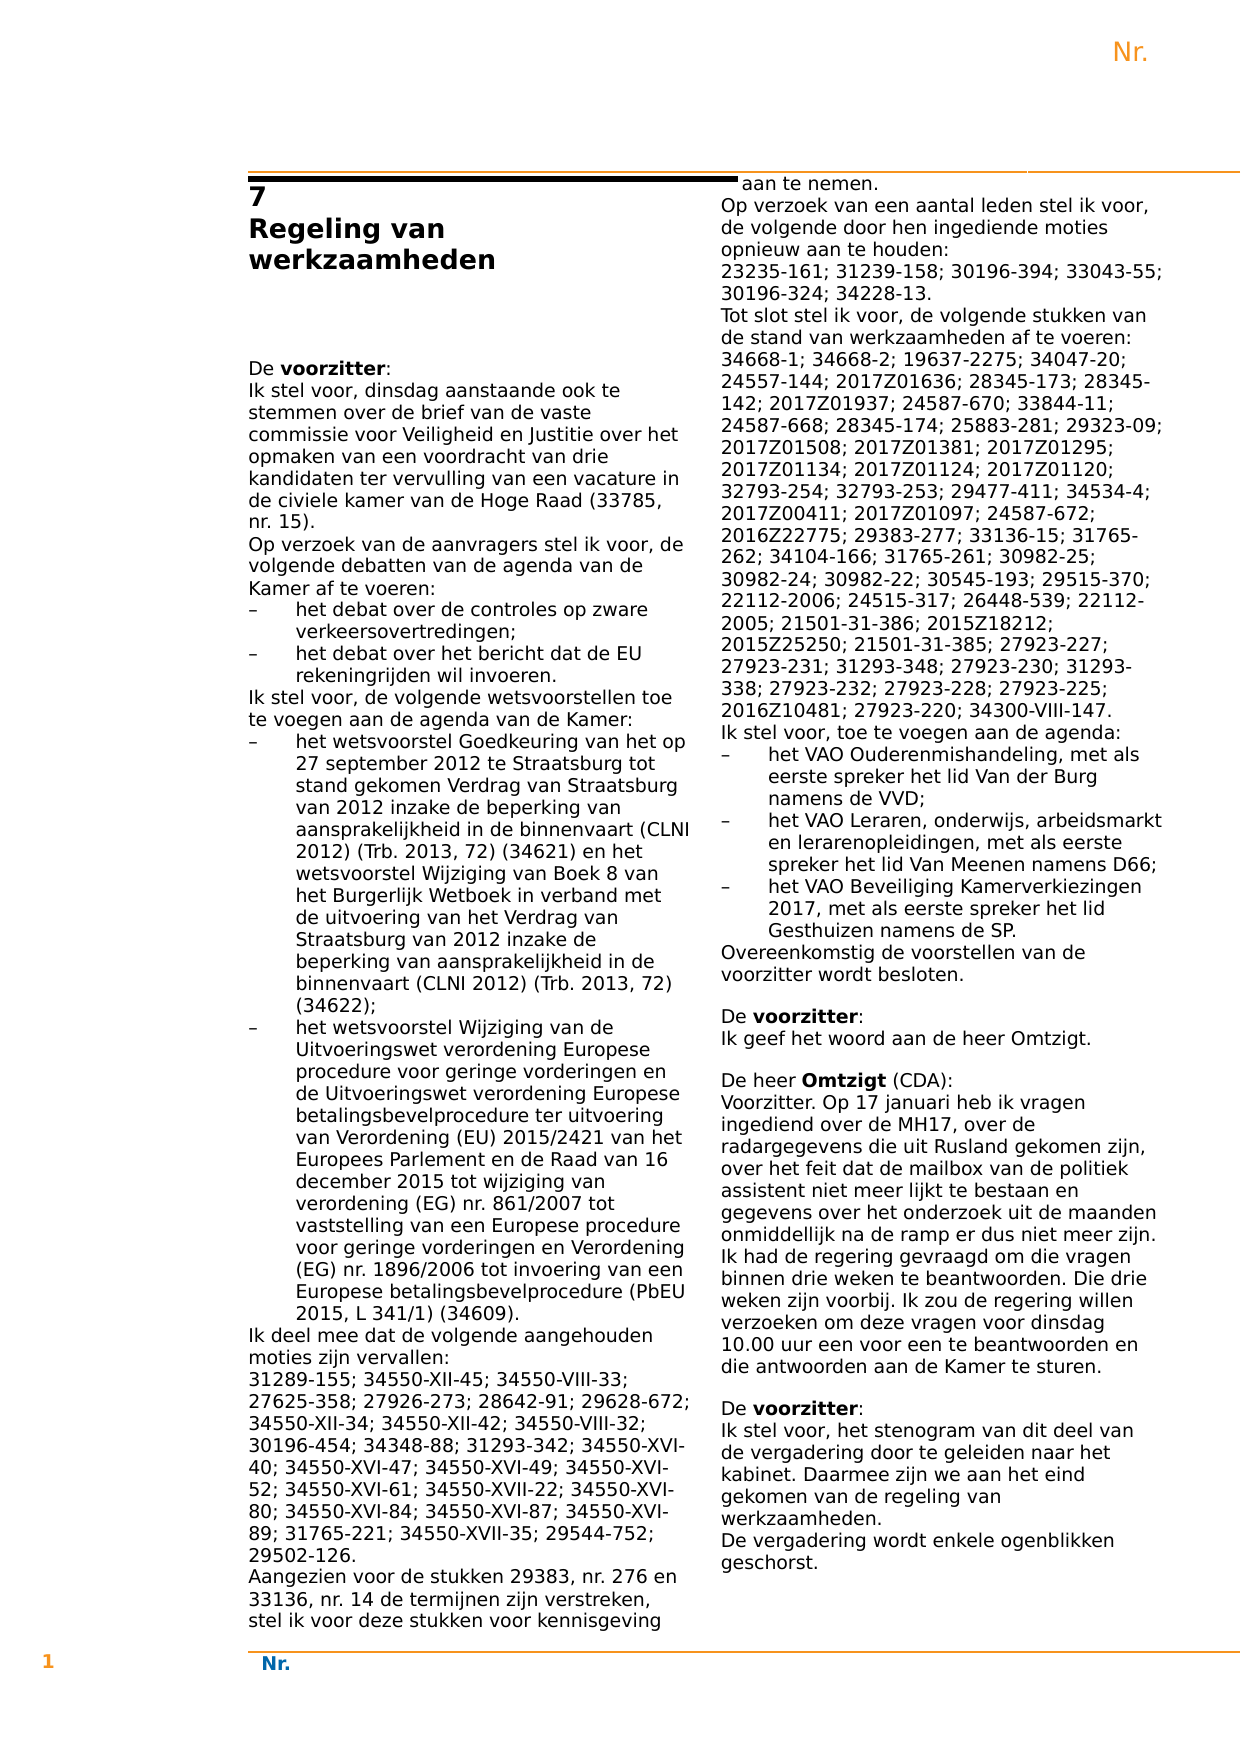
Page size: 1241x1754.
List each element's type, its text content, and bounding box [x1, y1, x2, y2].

text Tot slot stel ik voor, de volgende stukken van de stand van werkzaamheden af te voeren: [721, 305, 1163, 349]
text De voorzitter: [248, 358, 691, 379]
list het VAO Leraren, onderwijs, arbeidsmarkt en lerarenopleidingen, met als eerste spreker het lid Van Meenen namens D66; [721, 810, 1163, 876]
list het VAO Beveiliging Kamerverkiezingen 2017, met als eerste spreker het lid Gesthuizen namens de SP. [721, 876, 1163, 942]
text De voorzitter: [721, 1398, 1163, 1420]
text Voorzitter. Op 17 januari heb ik vragen ingediend over de MH17, over de radargegevens die uit Rusland gekomen zijn, over het feit dat de mailbox van de politiek assistent niet meer lijkt te bestaan en gegevens over het onderzoek uit de maanden onmiddellijk na de ramp er dus niet meer zijn. Ik had de regering gevraagd om die vragen binnen drie weken te beantwoorden. Die drie weken zijn voorbij. Ik zou de regering willen verzoeken om deze vragen voor dinsdag 10.00 uur een voor een te beantwoorden en die antwoorden aan de Kamer te sturen. [721, 1092, 1163, 1378]
text De voorzitter: [721, 1006, 1163, 1028]
list het debat over de controles op zware verkeersovertredingen; [248, 599, 691, 643]
text Op verzoek van de aanvragers stel ik voor, de volgende debatten van de agenda van de Kamer af te voeren: [248, 533, 691, 599]
text 23235-161; 31239-158; 30196-394; 33043-55; 30196-324; 34228-13. [721, 261, 1163, 305]
text 34668-1; 34668-2; 19637-2275; 34047-20; 24557-144; 2017Z01636; 28345-173; 28345-142; 2017Z01937; 24587-670; 33844-11; 24587-668; 28345-174; 25883-281; 29323-09; 2017Z01508; 2017Z01381; 2017Z01295; 2017Z01134; 2017Z01124; 2017Z01120; 32793-254; 32793-253; 29477-411; 34534-4; 2017Z00411; 2017Z01097; 24587-672; 2016Z22775; 29383-277; 33136-15; 31765-262; 34104-166; 31765-261; 30982-25; 30982-24; 30982-22; 30545-193; 29515-370; 22112-2006; 24515-317; 26448-539; 22112-2005; 21501-31-386; 2015Z18212; 2015Z25250; 21501-31-385; 27923-227; 27923-231; 31293-348; 27923-230; 31293-338; 27923-232; 27923-228; 27923-225; 2016Z10481; 27923-220; 34300-VIII-147. [721, 349, 1163, 722]
text Op verzoek van een aantal leden stel ik voor, de volgende door hen ingediende moties opnieuw aan te houden: [721, 195, 1163, 261]
text Ik geef het woord aan de heer Omtzigt. [721, 1028, 1163, 1050]
text De vergadering wordt enkele ogenblikken geschorst. [721, 1529, 1163, 1573]
text Overeenkomstig de voorstellen van de voorzitter wordt besloten. [721, 942, 1163, 986]
list het wetsvoorstel Wijziging van de Uitvoeringswet verordening Europese procedure voor geringe vorderingen en de Uitvoeringswet verordening Europese betalingsbevelprocedure ter uitvoering van Verordening (EU) 2015/2421 van het Europees Parlement en de Raad van 16 december 2015 tot wijziging van verordening (EG) nr. 861/2007 tot vaststelling van een Europese procedure voor geringe vorderingen en Verordening (EG) nr. 1896/2006 tot invoering van een Europese betalingsbevelprocedure (PbEU 2015, L 341/1) (34609). [248, 1017, 691, 1325]
text Aangezien voor de stukken 29383, nr. 276 en 33136, nr. 14 de termijnen zijn verstreken, stel ik voor deze stukken voor kennisgeving [248, 1566, 691, 1632]
text De heer Omtzigt (CDA): [721, 1070, 1163, 1092]
list het VAO Ouderenmishandeling, met als eerste spreker het lid Van der Burg namens de VVD; [721, 744, 1163, 810]
list het wetsvoorstel Goedkeuring van het op 27 september 2012 te Straatsburg tot stand gekomen Verdrag van Straatsburg van 2012 inzake de beperking van aansprakelijkheid in de binnenvaart (CLNI 2012) (Trb. 2013, 72) (34621) en het wetsvoorstel Wijziging van Boek 8 van het Burgerlijk Wetboek in verband met de uitvoering van het Verdrag van Straatsburg van 2012 inzake de beperking van aansprakelijkheid in de binnenvaart (CLNI 2012) (Trb. 2013, 72) (34622); [248, 731, 691, 1017]
text Ik stel voor, dinsdag aanstaande ook te stemmen over de brief van de vaste commissie voor Veiligheid en Justitie over het opmaken van een voordracht van drie kandidaten ter vervulling van een vacature in de civiele kamer van de Hoge Raad (33785, nr. 15). [248, 379, 691, 533]
text aan te nemen. [721, 173, 1163, 195]
text 31289-155; 34550-XII-45; 34550-VIII-33; 27625-358; 27926-273; 28642-91; 29628-672; 34550-XII-34; 34550-XII-42; 34550-VIII-32; 30196-454; 34348-88; 31293-342; 34550-XVI-40; 34550-XVI-47; 34550-XVI-49; 34550-XVI-52; 34550-XVI-61; 34550-XVII-22; 34550-XVI-80; 34550-XVI-84; 34550-XVI-87; 34550-XVI-89; 31765-221; 34550-XVII-35; 29544-752; 29502-126. [248, 1369, 691, 1566]
text Ik stel voor, toe te voegen aan de agenda: [721, 722, 1163, 744]
title 7 Regeling van werkzaamheden [248, 182, 691, 276]
text Ik stel voor, het stenogram van dit deel van de vergadering door te geleiden naar het kabinet. Daarmee zijn we aan het eind gekomen van de regeling van werkzaamheden. [721, 1420, 1163, 1529]
text Ik deel mee dat de volgende aangehouden moties zijn vervallen: [248, 1325, 691, 1369]
list het debat over het bericht dat de EU rekeningrijden wil invoeren. [248, 643, 691, 687]
text Ik stel voor, de volgende wetsvoorstellen toe te voegen aan de agenda van de Kamer: [248, 687, 691, 731]
